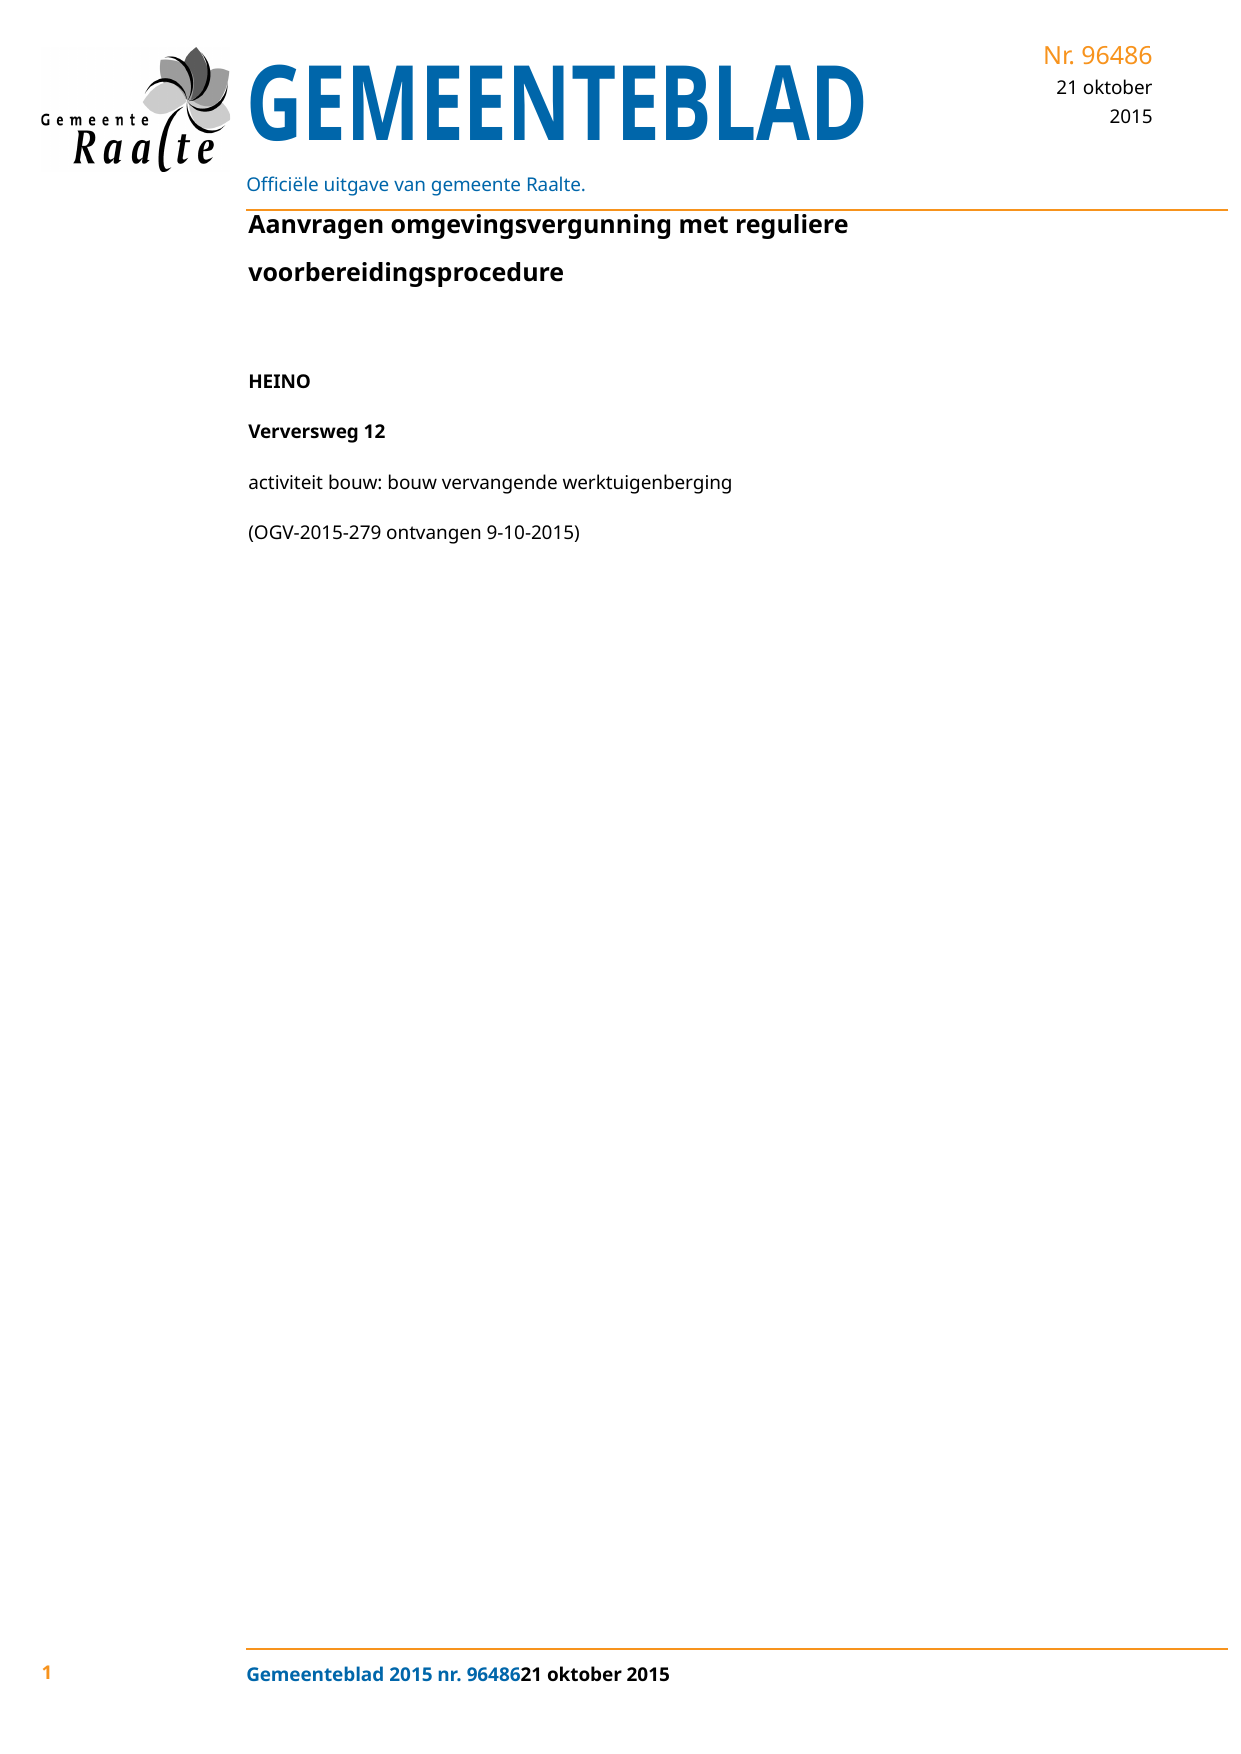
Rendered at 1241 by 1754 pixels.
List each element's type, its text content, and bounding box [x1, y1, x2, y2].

text activiteit bouw: bouw vervangende werktuigenberging [248, 469, 1152, 495]
picture [41, 47, 231, 172]
text HEINO [248, 368, 1152, 394]
text (OGV-2015-279 ontvangen 9-10-2015) [248, 519, 1152, 545]
text Verversweg 12 [248, 419, 1152, 444]
text Aanvragen omgevingsvergunning met reguliere voorbereidingsprocedure [248, 211, 1152, 288]
